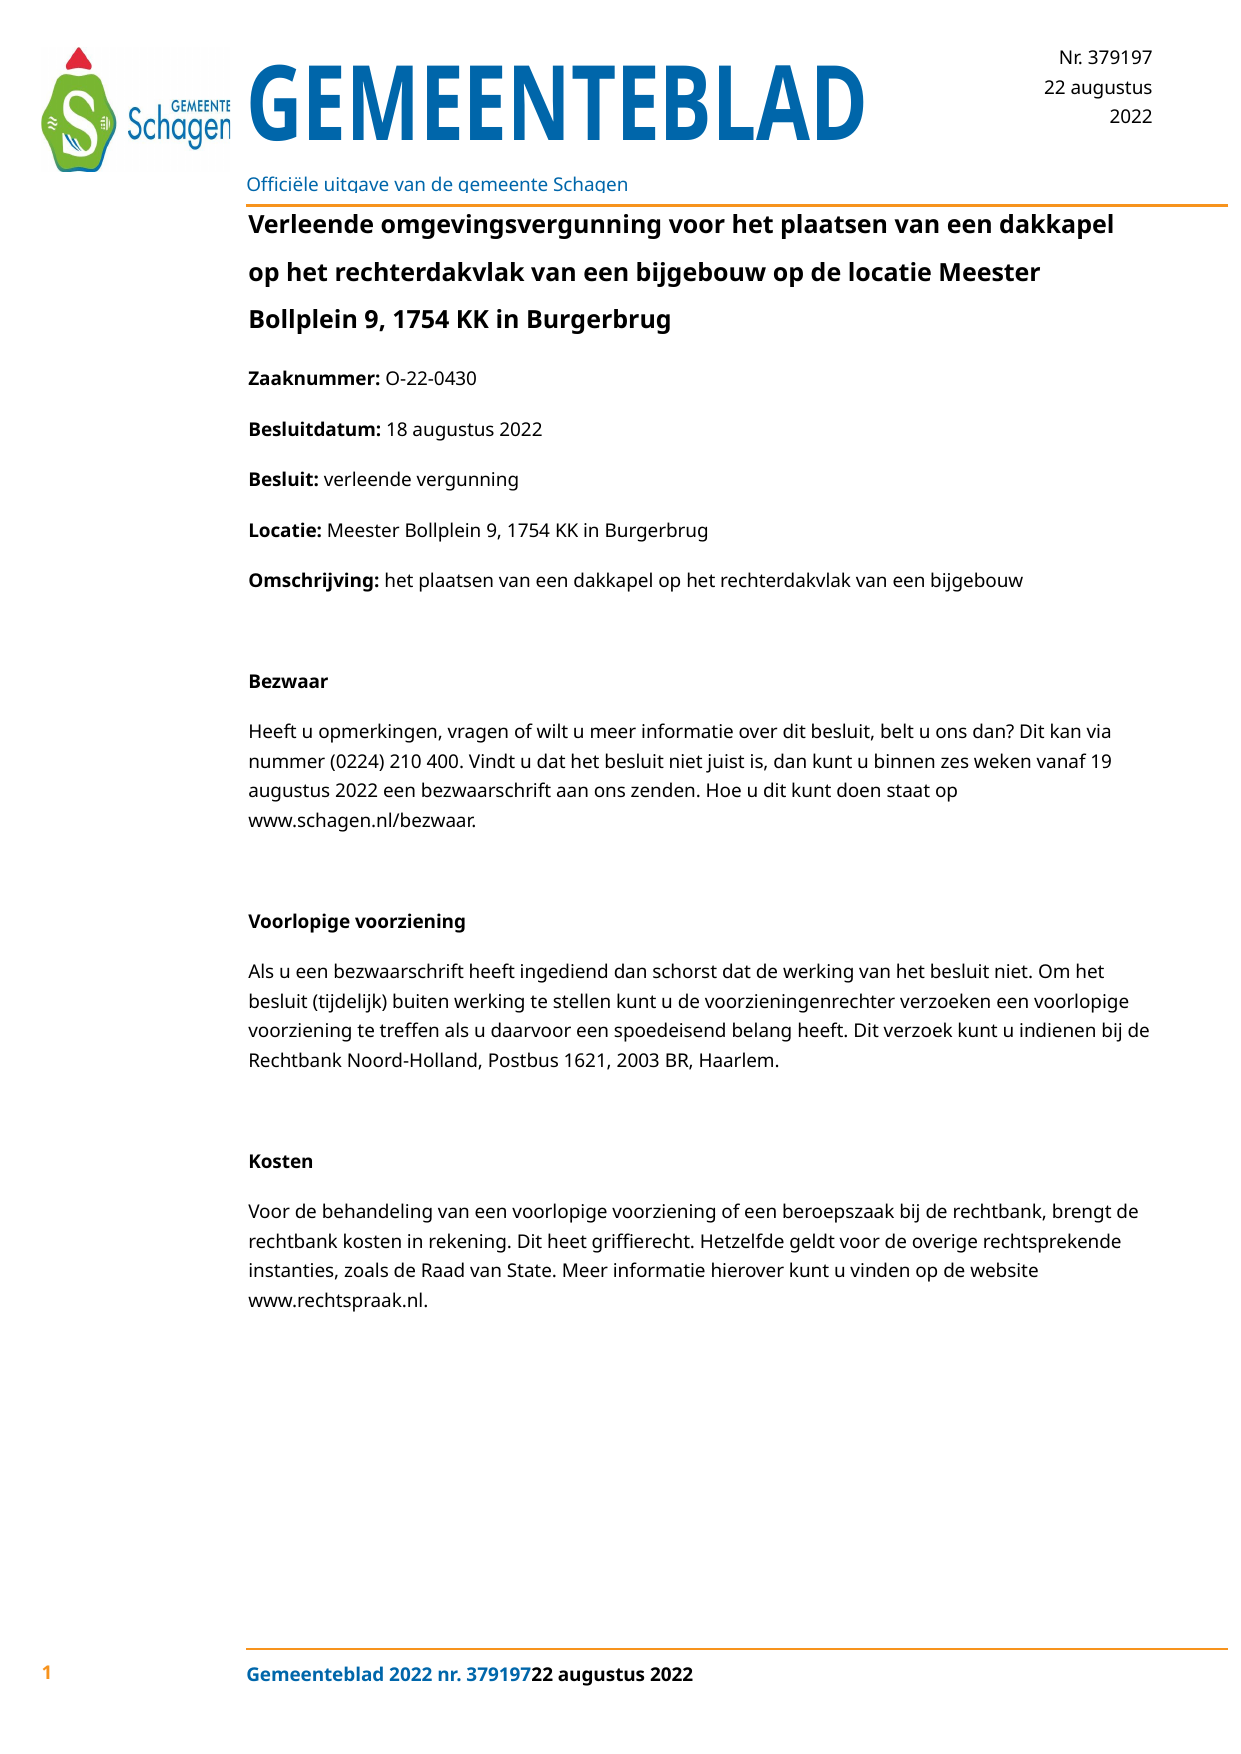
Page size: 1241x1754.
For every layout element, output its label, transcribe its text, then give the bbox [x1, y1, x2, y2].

text Heeft u opmerkingen, vragen of wilt u meer informatie over dit besluit, belt u ons dan? Dit kan via nummer (0224) 210 400. Vindt u dat het besluit niet juist is, dan kunt u binnen zes weken vanaf 19 augustus 2022 een bezwaarschrift aan ons zenden. Hoe u dit kunt doen staat op www.schagen.nl/bezwaar. [248, 718, 1152, 833]
text Omschrijving: het plaatsen van een dakkapel op het rechterdakvlak van een bijgebouw [248, 567, 1152, 593]
text Als u een bezwaarschrift heeft ingediend dan schorst dat de werking van het besluit niet. Om het besluit (tijdelijk) buiten werking te stellen kunt u de voorzieningenrechter verzoeken een voorlopige voorziening te treffen als u daarvoor een spoedeisend belang heeft. Dit verzoek kunt u indienen bij de Rechtbank Noord-Holland, Postbus 1621, 2003 BR, Haarlem. [248, 958, 1152, 1073]
text Besluitdatum: 18 augustus 2022 [248, 416, 1152, 442]
text Verleende omgevingsvergunning voor het plaatsen van een dakkapel op het rechterdakvlak van een bijgebouw op de locatie Meester Bollplein 9, 1754 KK in Burgerbrug [248, 207, 1152, 336]
text Locatie: Meester Bollplein 9, 1754 KK in Burgerbrug [248, 517, 1152, 542]
text Voor de behandeling van een voorlopige voorziening of een beroepszaak bij de rechtbank, brengt de rechtbank kosten in rekening. Dit heet griffierecht. Hetzelfde geldt voor de overige rechtsprekende instanties, zoals de Raad van State. Meer informatie hierover kunt u vinden op de website www.rechtspraak.nl. [248, 1198, 1152, 1313]
text Kosten [248, 1148, 1152, 1174]
text Zaaknummer: O-22-0430 [248, 366, 1152, 391]
picture [41, 47, 231, 172]
text Bezwaar [248, 668, 1152, 694]
text Voorlopige voorziening [248, 908, 1152, 934]
text Besluit: verleende vergunning [248, 466, 1152, 492]
